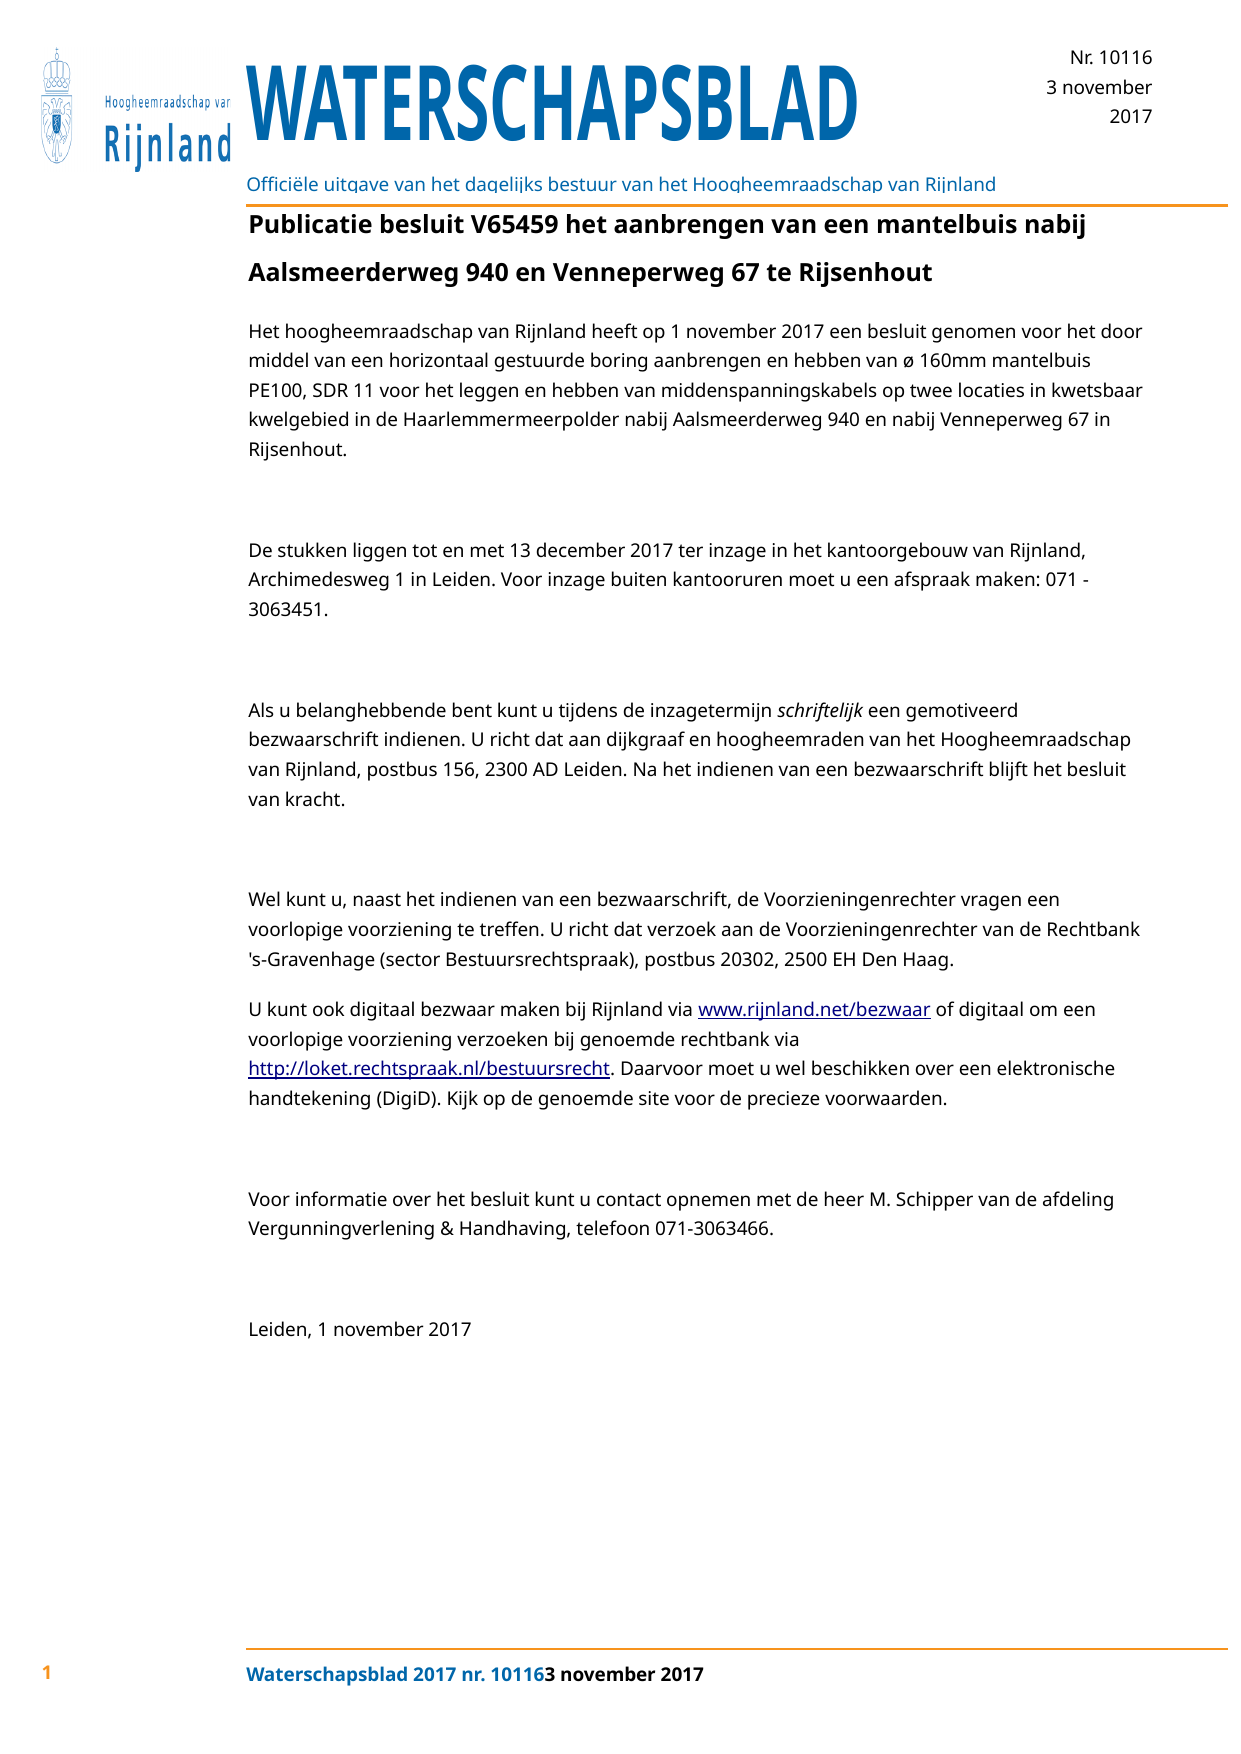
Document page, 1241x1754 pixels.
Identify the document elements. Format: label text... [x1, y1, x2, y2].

text Voor informatie over het besluit kunt u contact opnemen met de heer M. Schipper van de afdeling Vergunningverlening & Handhaving, telefoon 071-3063466. [248, 1186, 1152, 1241]
picture [41, 47, 231, 172]
text U kunt ook digitaal bezwaar maken bij Rijnland via www.rijnland.net/bezwaar of digitaal om een voorlopige voorziening verzoeken bij genoemde rechtbank via http://loket.rechtspraak.nl/bestuursrecht. Daarvoor moet u wel beschikken over een elektronische handtekening (DigiD). Kijk op de genoemde site voor de precieze voorwaarden. [248, 996, 1152, 1111]
text Het hoogheemraadschap van Rijnland heeft op 1 november 2017 een besluit genomen voor het door middel van een horizontaal gestuurde boring aanbrengen en hebben van ø 160mm mantelbuis PE100, SDR 11 voor het leggen en hebben van middenspanningskabels op twee locaties in kwetsbaar kwelgebied in de Haarlemmermeerpolder nabij Aalsmeerderweg 940 en nabij Venneperweg 67 in Rijsenhout. [248, 318, 1152, 462]
text De stukken liggen tot en met 13 december 2017 ter inzage in het kantoorgebouw van Rijnland, Archimedesweg 1 in Leiden. Voor inzage buiten kantooruren moet u een afspraak maken: 071 - 3063451. [248, 537, 1152, 622]
text Leiden, 1 november 2017 [248, 1316, 1152, 1342]
text Als u belanghebbende bent kunt u tijdens de inzagetermijn schriftelijk een gemotiveerd bezwaarschrift indienen. U richt dat aan dijkgraaf en hoogheemraden van het Hoogheemraadschap van Rijnland, postbus 156, 2300 AD Leiden. Na het indienen van een bezwaarschrift blijft het besluit van kracht. [248, 697, 1152, 812]
text Wel kunt u, naast het indienen van een bezwaarschrift, de Voorzieningenrechter vragen een voorlopige voorziening te treffen. U richt dat verzoek aan de Voorzieningenrechter van de Rechtbank 's-Gravenhage (sector Bestuursrechtspraak), postbus 20302, 2500 EH Den Haag. [248, 887, 1152, 972]
text Publicatie besluit V65459 het aanbrengen van een mantelbuis nabij Aalsmeerderweg 940 en Venneperweg 67 te Rijsenhout [248, 207, 1152, 288]
